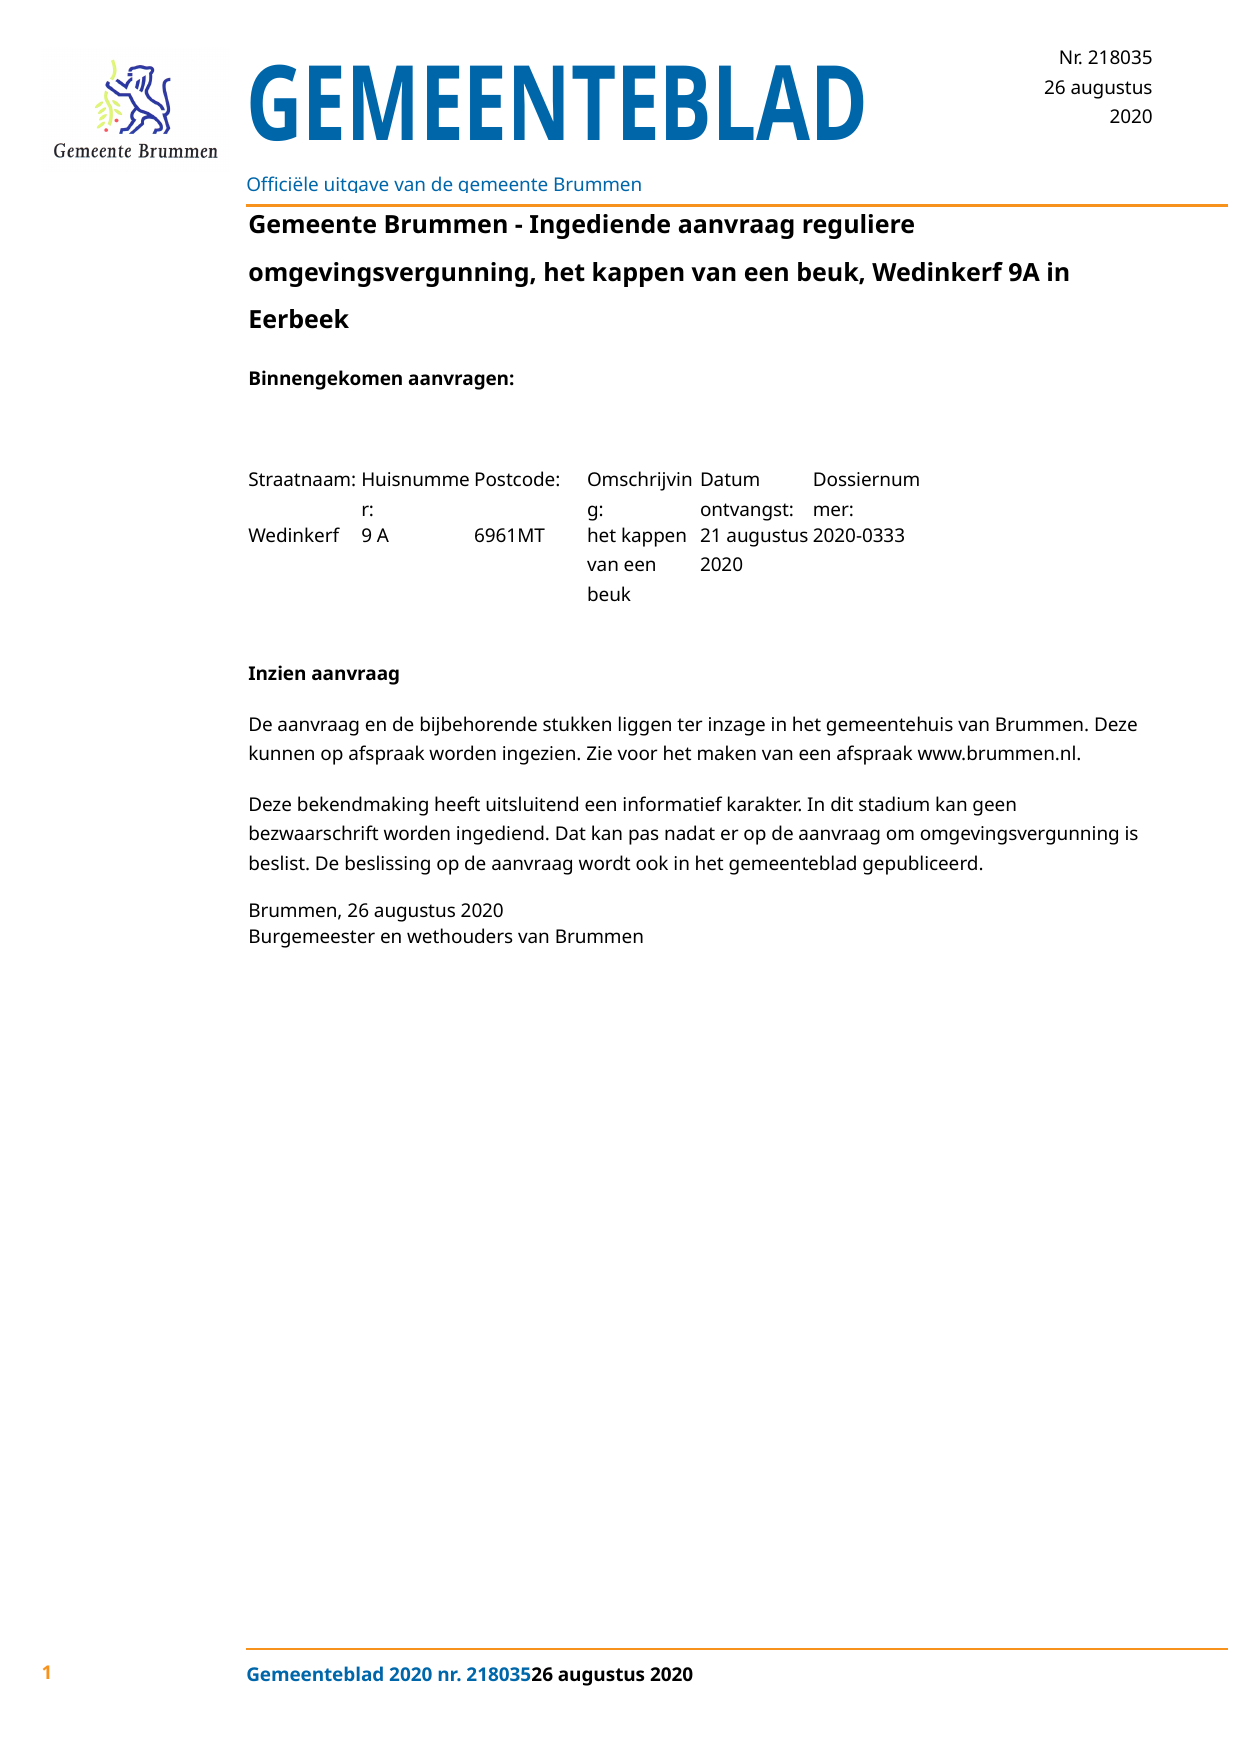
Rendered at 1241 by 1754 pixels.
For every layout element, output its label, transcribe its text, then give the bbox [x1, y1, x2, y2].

table_cell Wedinkerf [248, 522, 361, 607]
picture [41, 47, 231, 172]
table_cell 9 A [361, 522, 474, 607]
table_cell [1039, 522, 1152, 607]
table_cell 21 augustus 2020 [700, 522, 813, 607]
table_cell [926, 522, 1038, 607]
table_cell het kappen van een beuk [587, 522, 700, 607]
text Burgemeester en wethouders van Brummen [248, 923, 1152, 949]
table_header Datum ontvangst: [700, 466, 813, 522]
text De aanvraag en de bijbehorende stukken liggen ter inzage in het gemeentehuis van Brummen. Deze kunnen op afspraak worden ingezien. Zie voor het maken van een afspraak www.brummen.nl. [248, 711, 1152, 766]
table_header Huisnummer: [361, 466, 474, 522]
table_cell 2020-0333 [813, 522, 926, 607]
table_header Straatnaam: [248, 466, 361, 522]
text Gemeente Brummen - Ingediende aanvraag reguliere omgevingsvergunning, het kappen van een beuk, Wedinkerf 9A in Eerbeek [248, 207, 1152, 336]
text Binnengekomen aanvragen: [248, 366, 1152, 391]
text Brummen, 26 augustus 2020 [248, 898, 1152, 923]
table_cell 6961MT [474, 522, 587, 607]
table_header Omschrijving: [587, 466, 700, 522]
table_header Postcode: [474, 466, 587, 522]
table_header Dossiernummer: [813, 466, 926, 522]
table_header [926, 466, 1038, 522]
text Inzien aanvraag [248, 660, 1152, 686]
text Deze bekendmaking heeft uitsluitend een informatief karakter. In dit stadium kan geen bezwaarschrift worden ingediend. Dat kan pas nadat er op de aanvraag om omgevingsvergunning is beslist. De beslissing op de aanvraag wordt ook in het gemeenteblad gepubliceerd. [248, 791, 1152, 876]
table_header [1039, 466, 1152, 522]
